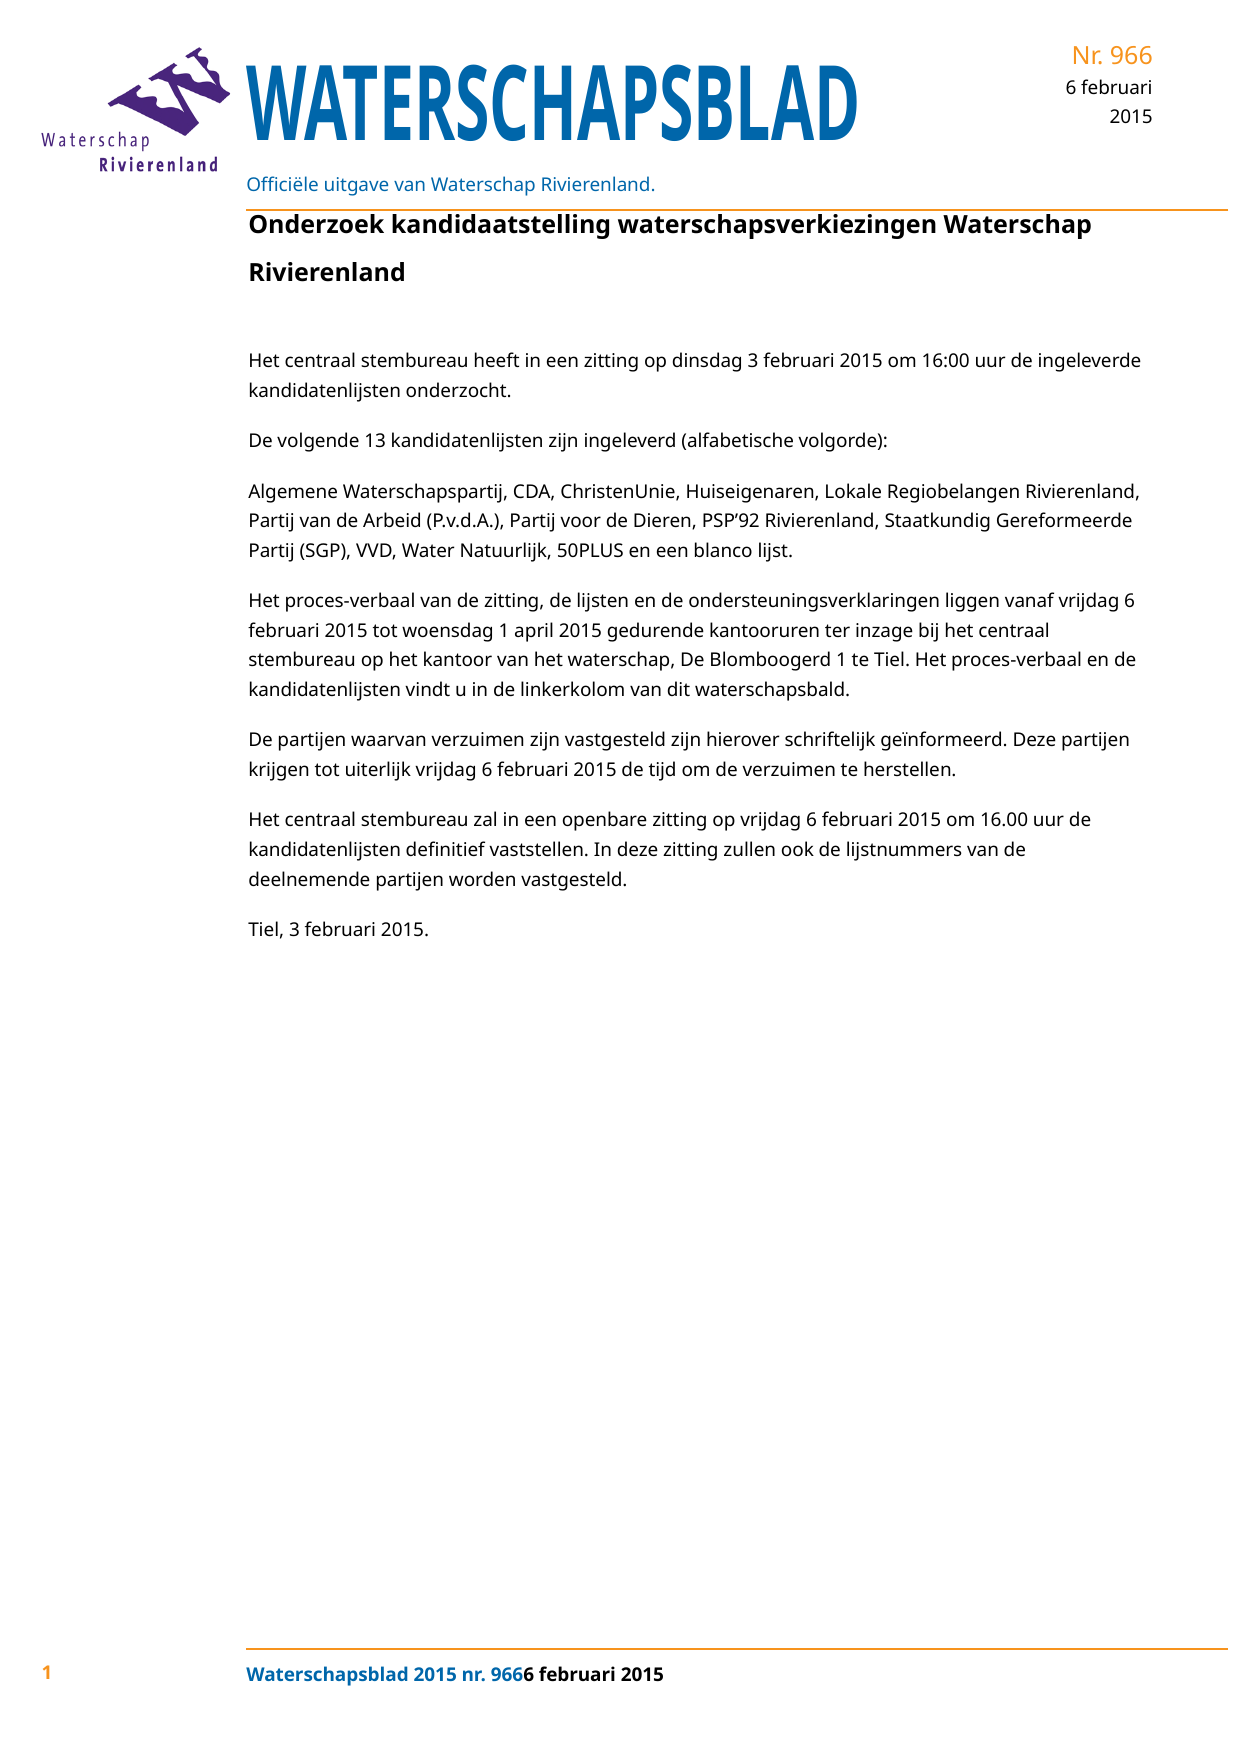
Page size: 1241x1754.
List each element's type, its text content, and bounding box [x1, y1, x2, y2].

text Tiel, 3 februari 2015. [248, 916, 1152, 942]
text Het centraal stembureau zal in een openbare zitting op vrijdag 6 februari 2015 om 16.00 uur de kandidatenlijsten definitief vaststellen. In deze zitting zullen ook de lijstnummers van de deelnemende partijen worden vastgesteld. [248, 807, 1152, 892]
text Het centraal stembureau heeft in een zitting op dinsdag 3 februari 2015 om 16:00 uur de ingeleverde kandidatenlijsten onderzocht. [248, 347, 1152, 403]
text Algemene Waterschapspartij, CDA, ChristenUnie, Huiseigenaren, Lokale Regiobelangen Rivierenland, Partij van de Arbeid (P.v.d.A.), Partij voor de Dieren, PSP’92 Rivierenland, Staatkundig Gereformeerde Partij (SGP), VVD, Water Natuurlijk, 50PLUS en een blanco lijst. [248, 478, 1152, 563]
text De volgende 13 kandidatenlijsten zijn ingeleverd (alfabetische volgorde): [248, 427, 1152, 453]
text Het proces-verbaal van de zitting, de lijsten en de ondersteuningsverklaringen liggen vanaf vrijdag 6 februari 2015 tot woensdag 1 april 2015 gedurende kantooruren ter inzage bij het centraal stembureau op het kantoor van het waterschap, De Blomboogerd 1 te Tiel. Het proces-verbaal en de kandidatenlijsten vindt u in de linkerkolom van dit waterschapsbald. [248, 587, 1152, 702]
text Onderzoek kandidaatstelling waterschapsverkiezingen Waterschap Rivierenland [248, 211, 1152, 288]
picture [41, 47, 231, 172]
text De partijen waarvan verzuimen zijn vastgesteld zijn hierover schriftelijk geïnformeerd. Deze partijen krijgen tot uiterlijk vrijdag 6 februari 2015 de tijd om de verzuimen te herstellen. [248, 727, 1152, 782]
